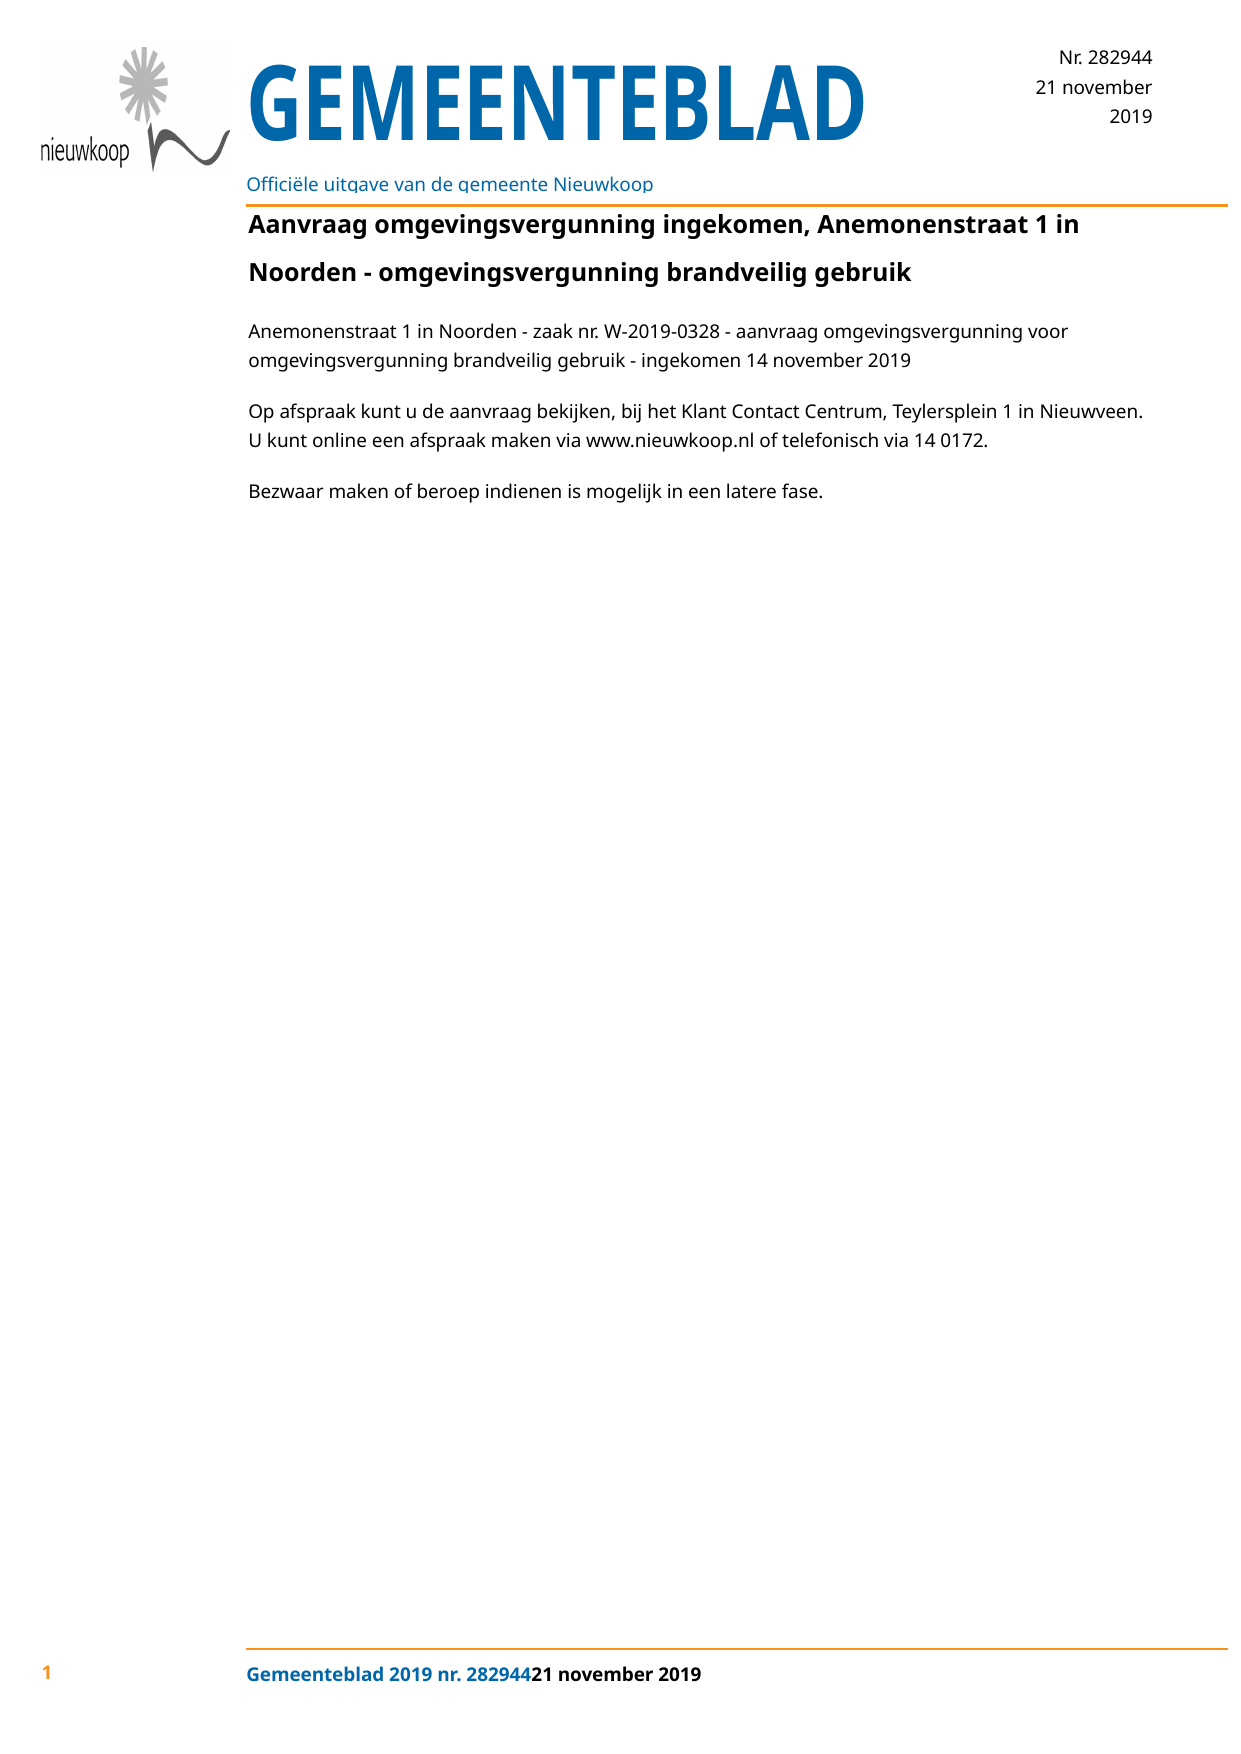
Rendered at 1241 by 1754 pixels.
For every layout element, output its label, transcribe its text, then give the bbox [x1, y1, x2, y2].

text Aanvraag omgevingsvergunning ingekomen, Anemonenstraat 1 in Noorden - omgevingsvergunning brandveilig gebruik [248, 207, 1152, 288]
text Op afspraak kunt u de aanvraag bekijken, bij het Klant Contact Centrum, Teylersplein 1 in Nieuwveen. U kunt online een afspraak maken via www.nieuwkoop.nl of telefonisch via 14 0172. [248, 398, 1152, 453]
text Bezwaar maken of beroep indienen is mogelijk in een latere fase. [248, 478, 1152, 504]
picture [41, 47, 231, 172]
text Anemonenstraat 1 in Noorden - zaak nr. W-2019-0328 - aanvraag omgevingsvergunning voor omgevingsvergunning brandveilig gebruik - ingekomen 14 november 2019 [248, 318, 1152, 373]
